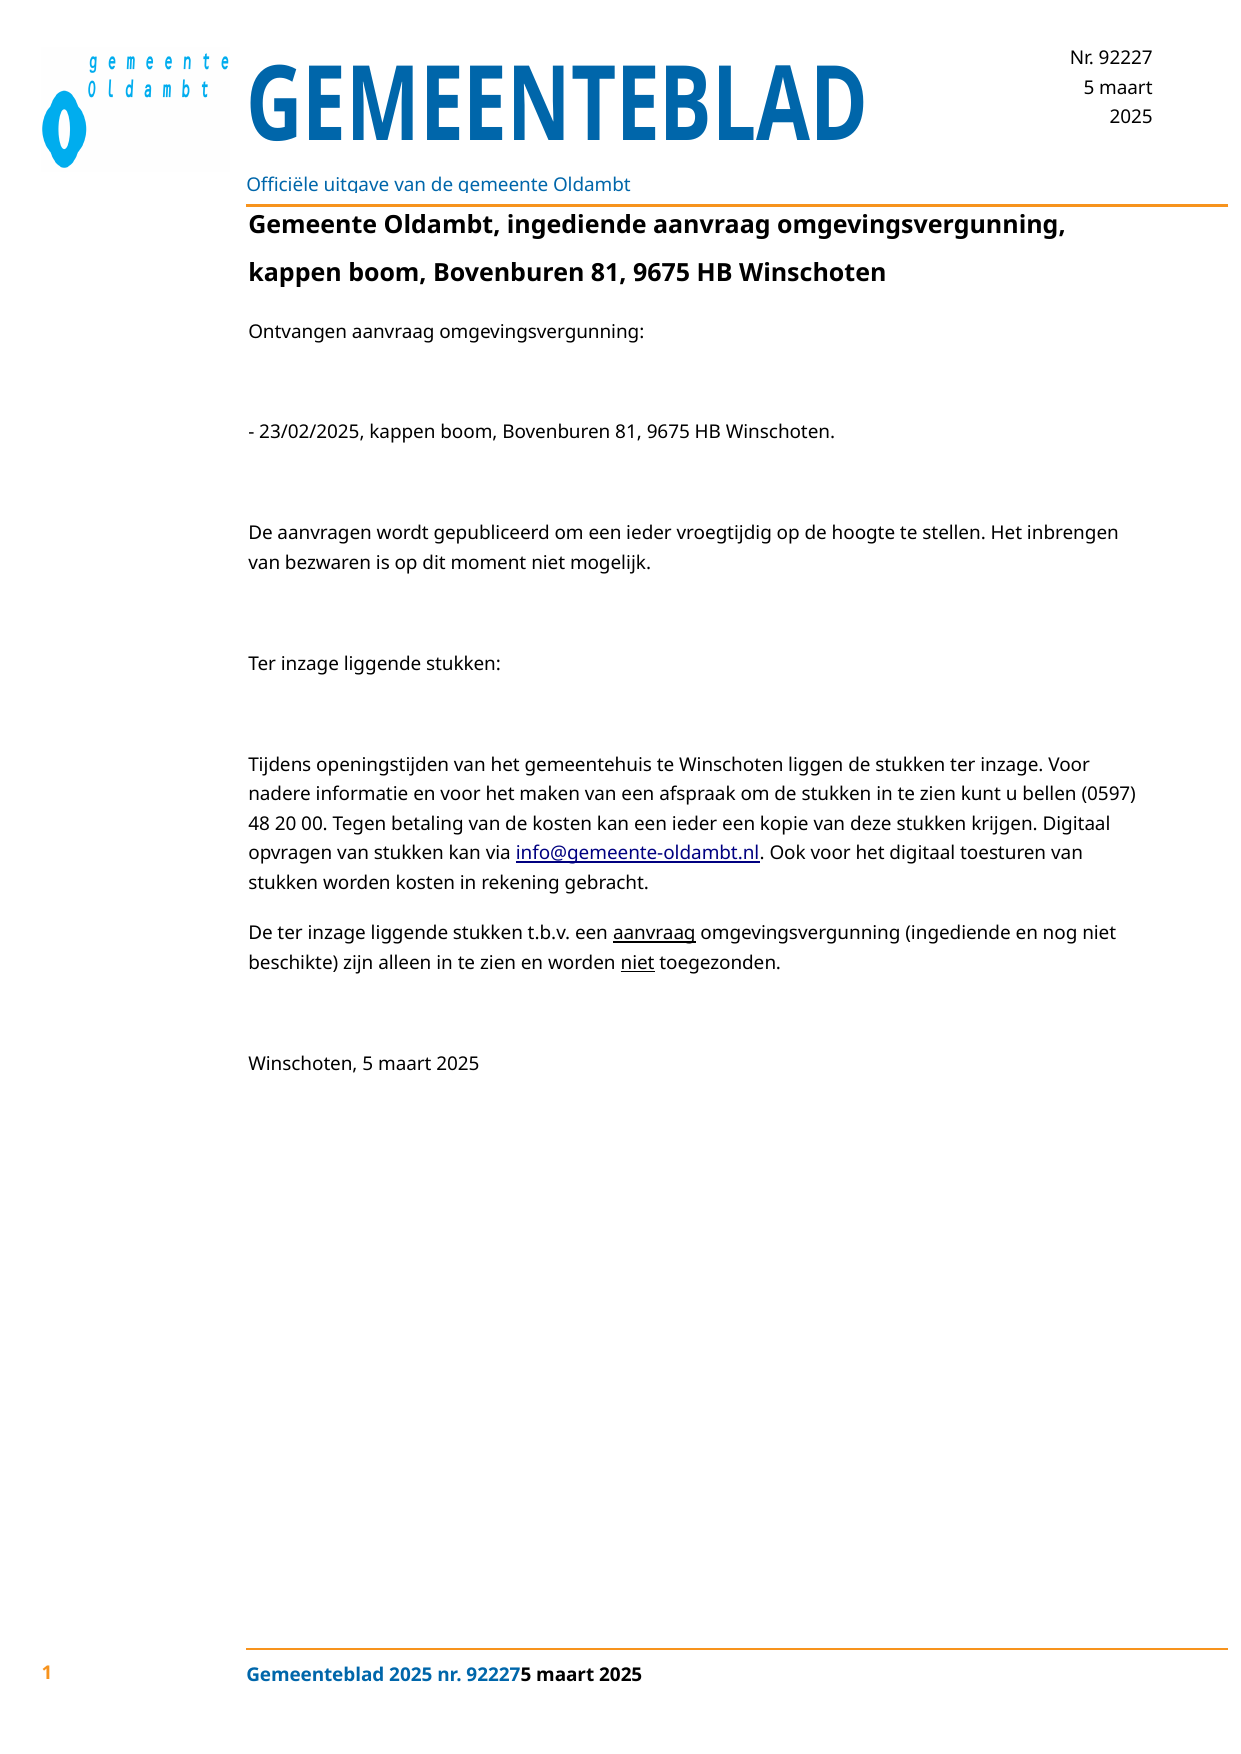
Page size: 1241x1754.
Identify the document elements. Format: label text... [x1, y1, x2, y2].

text De ter inzage liggende stukken t.b.v. een aanvraag omgevingsvergunning (ingediende en nog niet beschikte) zijn alleen in te zien en worden niet toegezonden. [248, 919, 1152, 975]
text Winschoten, 5 maart 2025 [248, 1050, 1152, 1076]
text De aanvragen wordt gepubliceerd om een ieder vroegtijdig op de hoogte te stellen. Het inbrengen van bezwaren is op dit moment niet mogelijk. [248, 519, 1152, 575]
text Tijdens openingstijden van het gemeentehuis te Winschoten liggen de stukken ter inzage. Voor nadere informatie en voor het maken van een afspraak om de stukken in te zien kunt u bellen (0597) 48 20 00. Tegen betaling van de kosten kan een ieder een kopie van deze stukken krijgen. Digitaal opvragen van stukken kan via info@gemeente-oldambt.nl. Ook voor het digitaal toesturen van stukken worden kosten in rekening gebracht. [248, 751, 1152, 895]
text Ontvangen aanvraag omgevingsvergunning: [248, 318, 1152, 344]
picture [41, 47, 231, 172]
text - 23/02/2025, kappen boom, Bovenburen 81, 9675 HB Winschoten. [248, 419, 1152, 444]
text Gemeente Oldambt, ingediende aanvraag omgevingsvergunning, kappen boom, Bovenburen 81, 9675 HB Winschoten [248, 207, 1152, 288]
text Ter inzage liggende stukken: [248, 650, 1152, 676]
